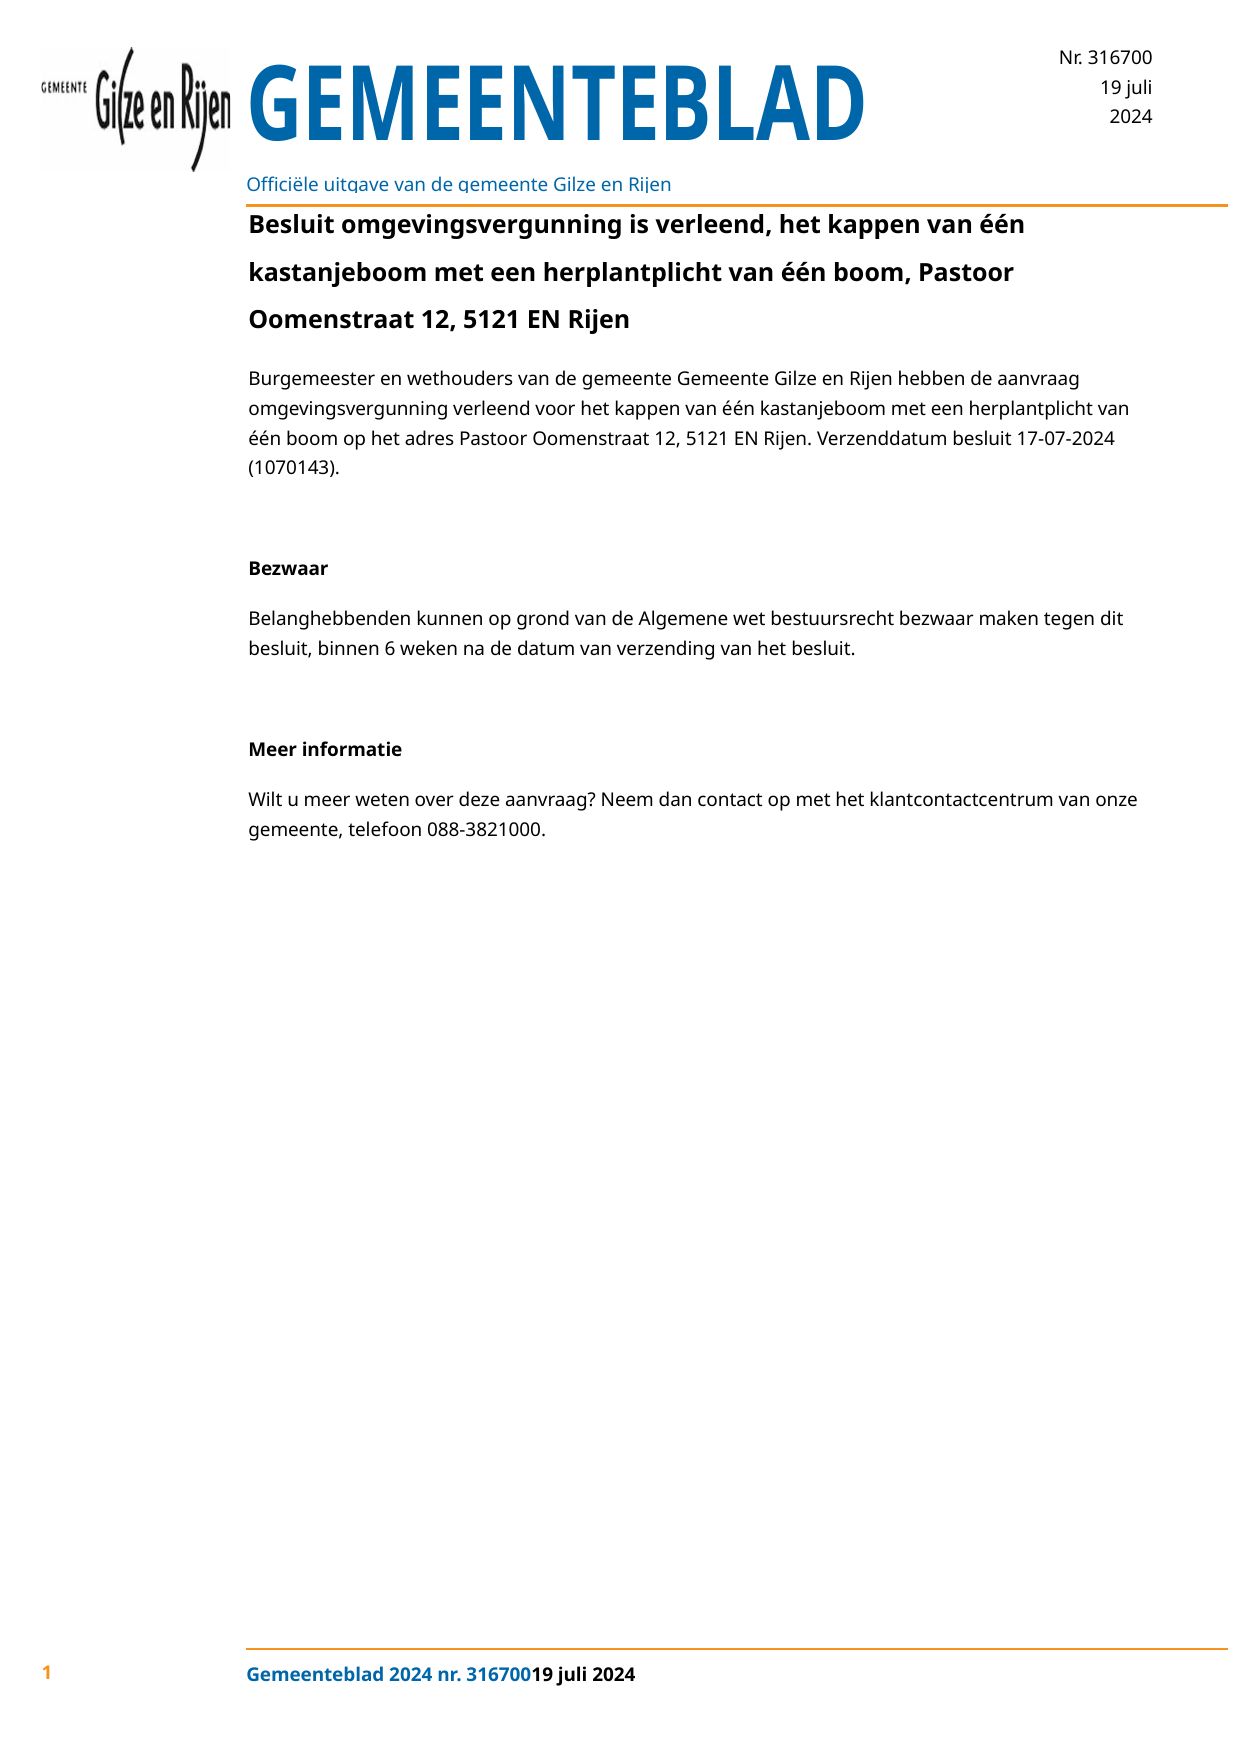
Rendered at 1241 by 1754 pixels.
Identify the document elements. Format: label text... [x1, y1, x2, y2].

text Meer informatie [248, 736, 1152, 762]
text Belanghebbenden kunnen op grond van de Algemene wet bestuursrecht bezwaar maken tegen dit besluit, binnen 6 weken na de datum van verzending van het besluit. [248, 606, 1152, 661]
text Burgemeester en wethouders van de gemeente Gemeente Gilze en Rijen hebben de aanvraag omgevingsvergunning verleend voor het kappen van één kastanjeboom met een herplantplicht van één boom op het adres Pastoor Oomenstraat 12, 5121 EN Rijen. Verzenddatum besluit 17-07-2024 (1070143). [248, 366, 1152, 480]
text Bezwaar [248, 555, 1152, 581]
text Wilt u meer weten over deze aanvraag? Neem dan contact op met het klantcontactcentrum van onze gemeente, telefoon 088-3821000. [248, 786, 1152, 842]
picture [41, 47, 231, 172]
text Besluit omgevingsvergunning is verleend, het kappen van één kastanjeboom met een herplantplicht van één boom, Pastoor Oomenstraat 12, 5121 EN Rijen [248, 207, 1152, 336]
